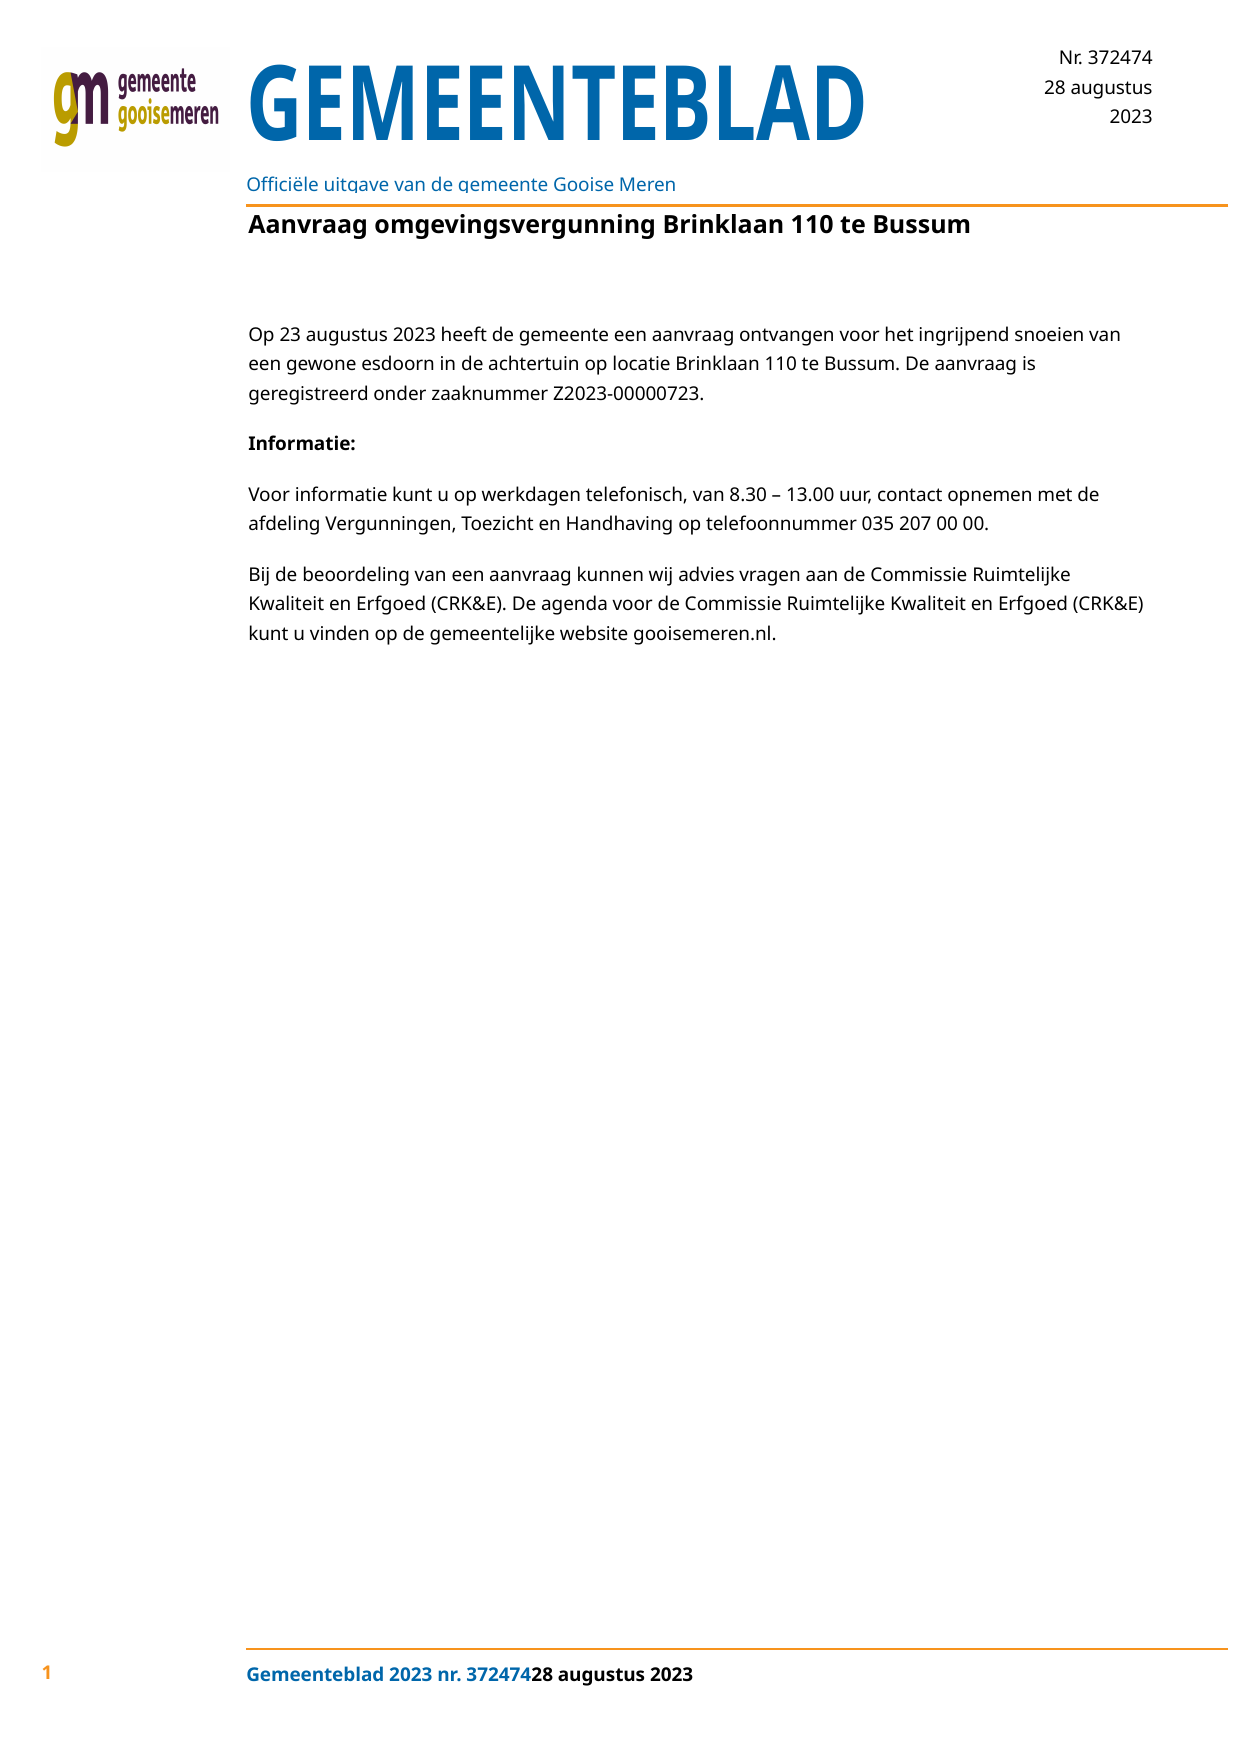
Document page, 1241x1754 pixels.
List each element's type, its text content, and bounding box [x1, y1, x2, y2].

picture [41, 47, 231, 172]
text Op 23 augustus 2023 heeft de gemeente een aanvraag ontvangen voor het ingrijpend snoeien van een gewone esdoorn in de achtertuin op locatie Brinklaan 110 te Bussum. De aanvraag is geregistreerd onder zaaknummer Z2023-00000723. [248, 321, 1152, 406]
text Informatie: [248, 430, 1152, 456]
text Bij de beoordeling van een aanvraag kunnen wij advies vragen aan de Commissie Ruimtelijke Kwaliteit en Erfgoed (CRK&E). De agenda voor de Commissie Ruimtelijke Kwaliteit en Erfgoed (CRK&E) kunt u vinden op de gemeentelijke website gooisemeren.nl. [248, 561, 1152, 646]
text Voor informatie kunt u op werkdagen telefonisch, van 8.30 – 13.00 uur, contact opnemen met de afdeling Vergunningen, Toezicht en Handhaving op telefoonnummer 035 207 00 00. [248, 481, 1152, 536]
text Aanvraag omgevingsvergunning Brinklaan 110 te Bussum [248, 207, 1152, 241]
